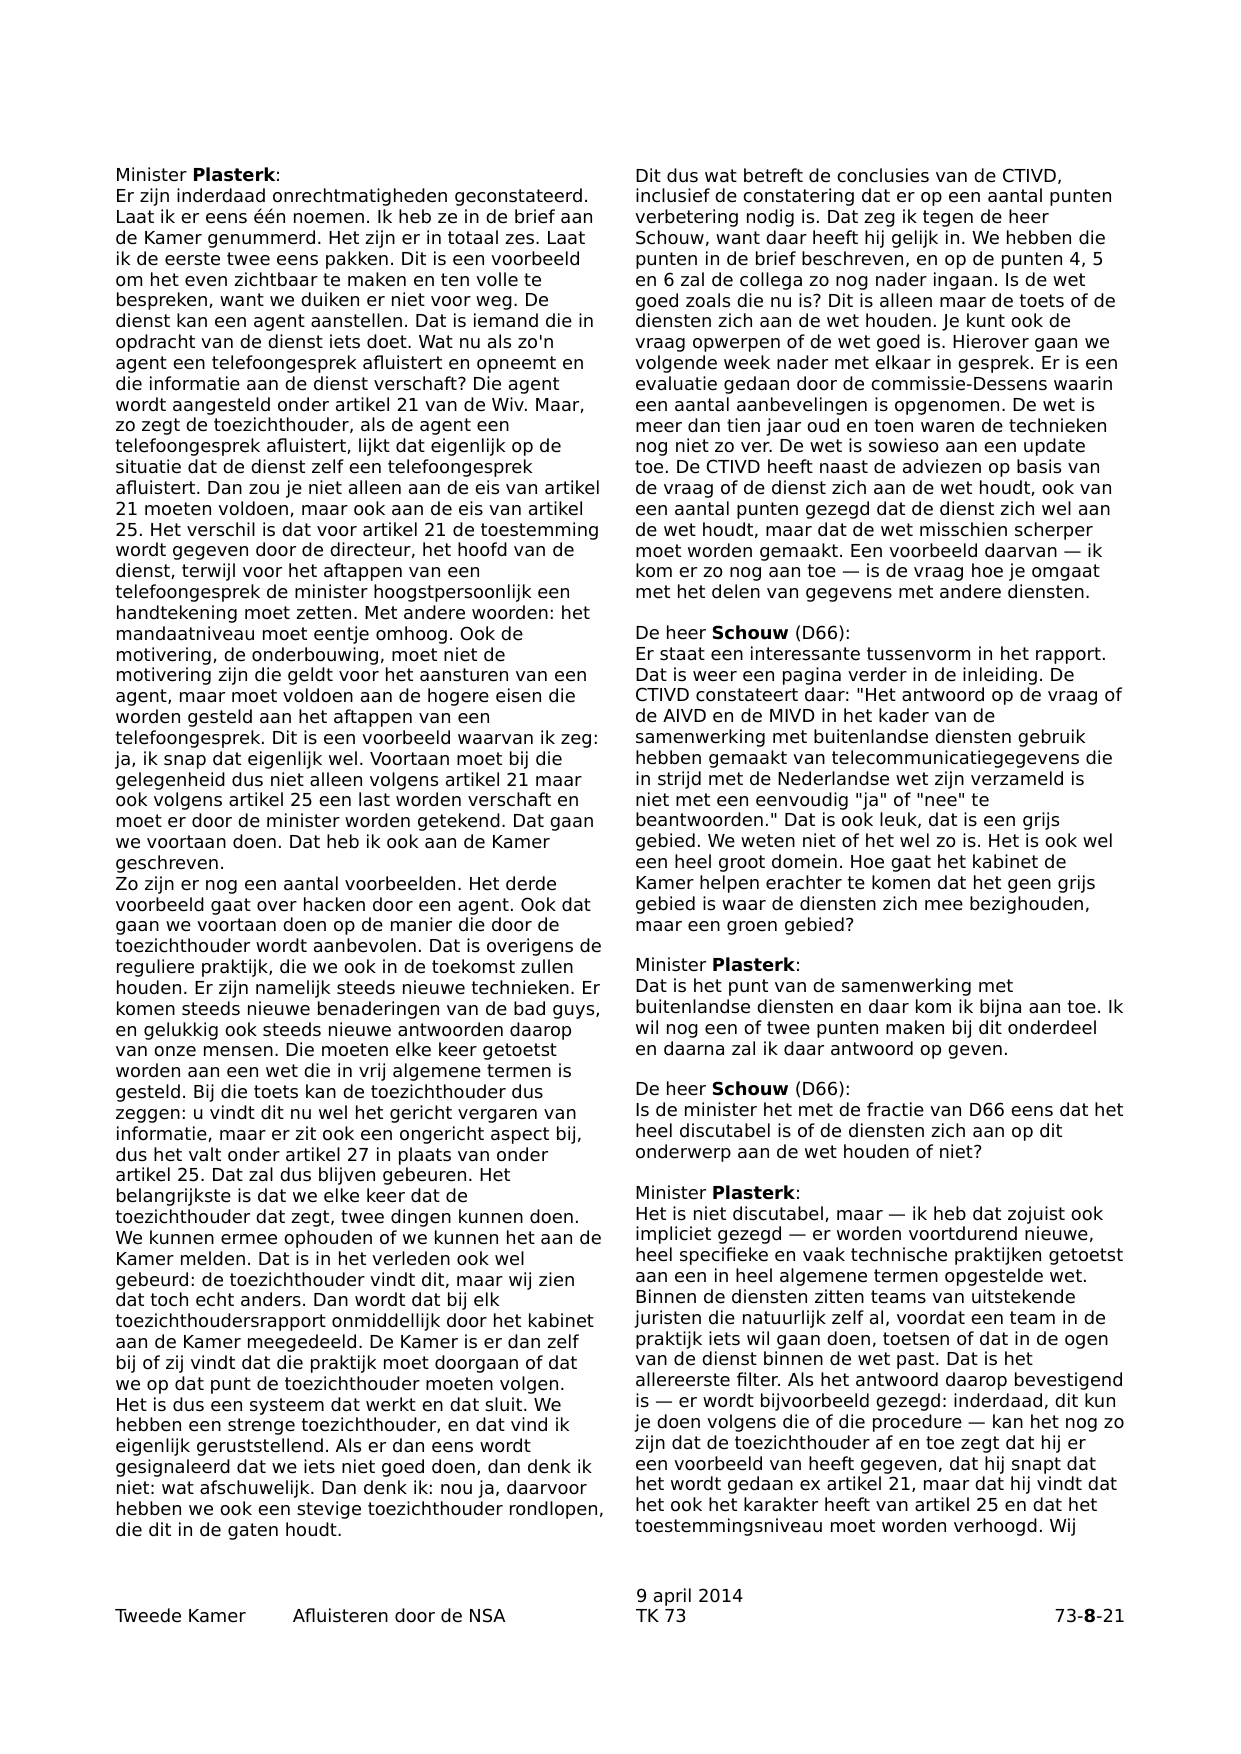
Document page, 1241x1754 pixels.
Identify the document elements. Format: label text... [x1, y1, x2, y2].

text Dat is het punt van de samenwerking met buitenlandse diensten en daar kom ik bijna aan toe. Ik wil nog een of twee punten maken bij dit onderdeel en daarna zal ik daar antwoord op geven. [635, 976, 1125, 1059]
text Is de minister het met de fractie van D66 eens dat het heel discutabel is of de diensten zich aan op dit onderwerp aan de wet houden of niet? [635, 1100, 1125, 1162]
text Er staat een interessante tussenvorm in het rapport. Dat is weer een pagina verder in de inleiding. De CTIVD constateert daar: "Het antwoord op de vraag of de AIVD en de MIVD in het kader van de samenwerking met buitenlandse diensten gebruik hebben gemaakt van telecommunicatiegegevens die in strijd met de Nederlandse wet zijn verzameld is niet met een eenvoudig "ja" of "nee" te beantwoorden." Dat is ook leuk, dat is een grijs gebied. We weten niet of het wel zo is. Het is ook wel een heel groot domein. Hoe gaat het kabinet de Kamer helpen erachter te komen dat het geen grijs gebied is waar de diensten zich mee bezighouden, maar een groen gebied? [635, 643, 1125, 935]
text Zo zijn er nog een aantal voorbeelden. Het derde voorbeeld gaat over hacken door een agent. Ook dat gaan we voortaan doen op de manier die door de toezichthouder wordt aanbevolen. Dat is overigens de reguliere praktijk, die we ook in de toekomst zullen houden. Er zijn namelijk steeds nieuwe technieken. Er komen steeds nieuwe benaderingen van de bad guys, en gelukkig ook steeds nieuwe antwoorden daarop van onze mensen. Die moeten elke keer getoetst worden aan een wet die in vrij algemene termen is gesteld. Bij die toets kan de toezichthouder dus zeggen: u vindt dit nu wel het gericht vergaren van informatie, maar er zit ook een ongericht aspect bij, dus het valt onder artikel 27 in plaats van onder artikel 25. Dat zal dus blijven gebeuren. Het belangrijkste is dat we elke keer dat de toezichthouder dat zegt, twee dingen kunnen doen. We kunnen ermee ophouden of we kunnen het aan de Kamer melden. Dat is in het verleden ook wel gebeurd: de toezichthouder vindt dit, maar wij zien dat toch echt anders. Dan wordt dat bij elk toezichthoudersrapport onmiddellijk door het kabinet aan de Kamer meegedeeld. De Kamer is er dan zelf bij of zij vindt dat die praktijk moet doorgaan of dat we op dat punt de toezichthouder moeten volgen. [115, 873, 605, 1394]
text Het is dus een systeem dat werkt en dat sluit. We hebben een strenge toezichthouder, en dat vind ik eigenlijk geruststellend. Als er dan eens wordt gesignaleerd dat we iets niet goed doen, dan denk ik niet: wat afschuwelijk. Dan denk ik: nou ja, daarvoor hebben we ook een stevige toezichthouder rondlopen, die dit in de gaten houdt. [115, 1394, 605, 1540]
text Dit dus wat betreft de conclusies van de CTIVD, inclusief de constatering dat er op een aantal punten verbetering nodig is. Dat zeg ik tegen de heer Schouw, want daar heeft hij gelijk in. We hebben die punten in de brief beschreven, en op de punten 4, 5 en 6 zal de collega zo nog nader ingaan. Is de wet goed zoals die nu is? Dit is alleen maar de toets of de diensten zich aan de wet houden. Je kunt ook de vraag opwerpen of de wet goed is. Hierover gaan we volgende week nader met elkaar in gesprek. Er is een evaluatie gedaan door de commissie-Dessens waarin een aantal aanbevelingen is opgenomen. De wet is meer dan tien jaar oud en toen waren de technieken nog niet zo ver. De wet is sowieso aan een update toe. De CTIVD heeft naast de adviezen op basis van de vraag of de dienst zich aan de wet houdt, ook van een aantal punten gezegd dat de dienst zich wel aan de wet houdt, maar dat de wet misschien scherper moet worden gemaakt. Een voorbeeld daarvan — ik kom er zo nog aan toe — is de vraag hoe je omgaat met het delen van gegevens met andere diensten. [635, 165, 1125, 603]
text Minister Plasterk: [635, 1182, 1125, 1203]
text Minister Plasterk: [635, 955, 1125, 976]
text Er zijn inderdaad onrechtmatigheden geconstateerd. Laat ik er eens één noemen. Ik heb ze in de brief aan de Kamer genummerd. Het zijn er in totaal zes. Laat ik de eerste twee eens pakken. Dit is een voorbeeld om het even zichtbaar te maken en ten volle te bespreken, want we duiken er niet voor weg. De dienst kan een agent aanstellen. Dat is iemand die in opdracht van de dienst iets doet. Wat nu als zo'n agent een telefoongesprek afluistert en opneemt en die informatie aan de dienst verschaft? Die agent wordt aangesteld onder artikel 21 van de Wiv. Maar, zo zegt de toezichthouder, als de agent een telefoongesprek afluistert, lijkt dat eigenlijk op de situatie dat de dienst zelf een telefoongesprek afluistert. Dan zou je niet alleen aan de eis van artikel 21 moeten voldoen, maar ook aan de eis van artikel 25. Het verschil is dat voor artikel 21 de toestemming wordt gegeven door de directeur, het hoofd van de dienst, terwijl voor het aftappen van een telefoongesprek de minister hoogstpersoonlijk een handtekening moet zetten. Met andere woorden: het mandaatniveau moet eentje omhoog. Ook de motivering, de onderbouwing, moet niet de motivering zijn die geldt voor het aansturen van een agent, maar moet voldoen aan de hogere eisen die worden gesteld aan het aftappen van een telefoongesprek. Dit is een voorbeeld waarvan ik zeg: ja, ik snap dat eigenlijk wel. Voortaan moet bij die gelegenheid dus niet alleen volgens artikel 21 maar ook volgens artikel 25 een last worden verschaft en moet er door de minister worden getekend. Dat gaan we voortaan doen. Dat heb ik ook aan de Kamer geschreven. [115, 186, 605, 873]
text De heer Schouw (D66): [635, 623, 1125, 643]
text Het is niet discutabel, maar — ik heb dat zojuist ook impliciet gezegd — er worden voortdurend nieuwe, heel specifieke en vaak technische praktijken getoetst aan een in heel algemene termen opgestelde wet. Binnen de diensten zitten teams van uitstekende juristen die natuurlijk zelf al, voordat een team in de praktijk iets wil gaan doen, toetsen of dat in de ogen van de dienst binnen de wet past. Dat is het allereerste filter. Als het antwoord daarop bevestigend is — er wordt bijvoorbeeld gezegd: inderdaad, dit kun je doen volgens die of die procedure — kan het nog zo zijn dat de toezichthouder af en toe zegt dat hij er een voorbeeld van heeft gegeven, dat hij snapt dat het wordt gedaan ex artikel 21, maar dat hij vindt dat het ook het karakter heeft van artikel 25 en dat het toestemmingsniveau moet worden verhoogd. Wij [635, 1203, 1125, 1537]
text Minister Plasterk: [115, 165, 605, 186]
text De heer Schouw (D66): [635, 1079, 1125, 1100]
